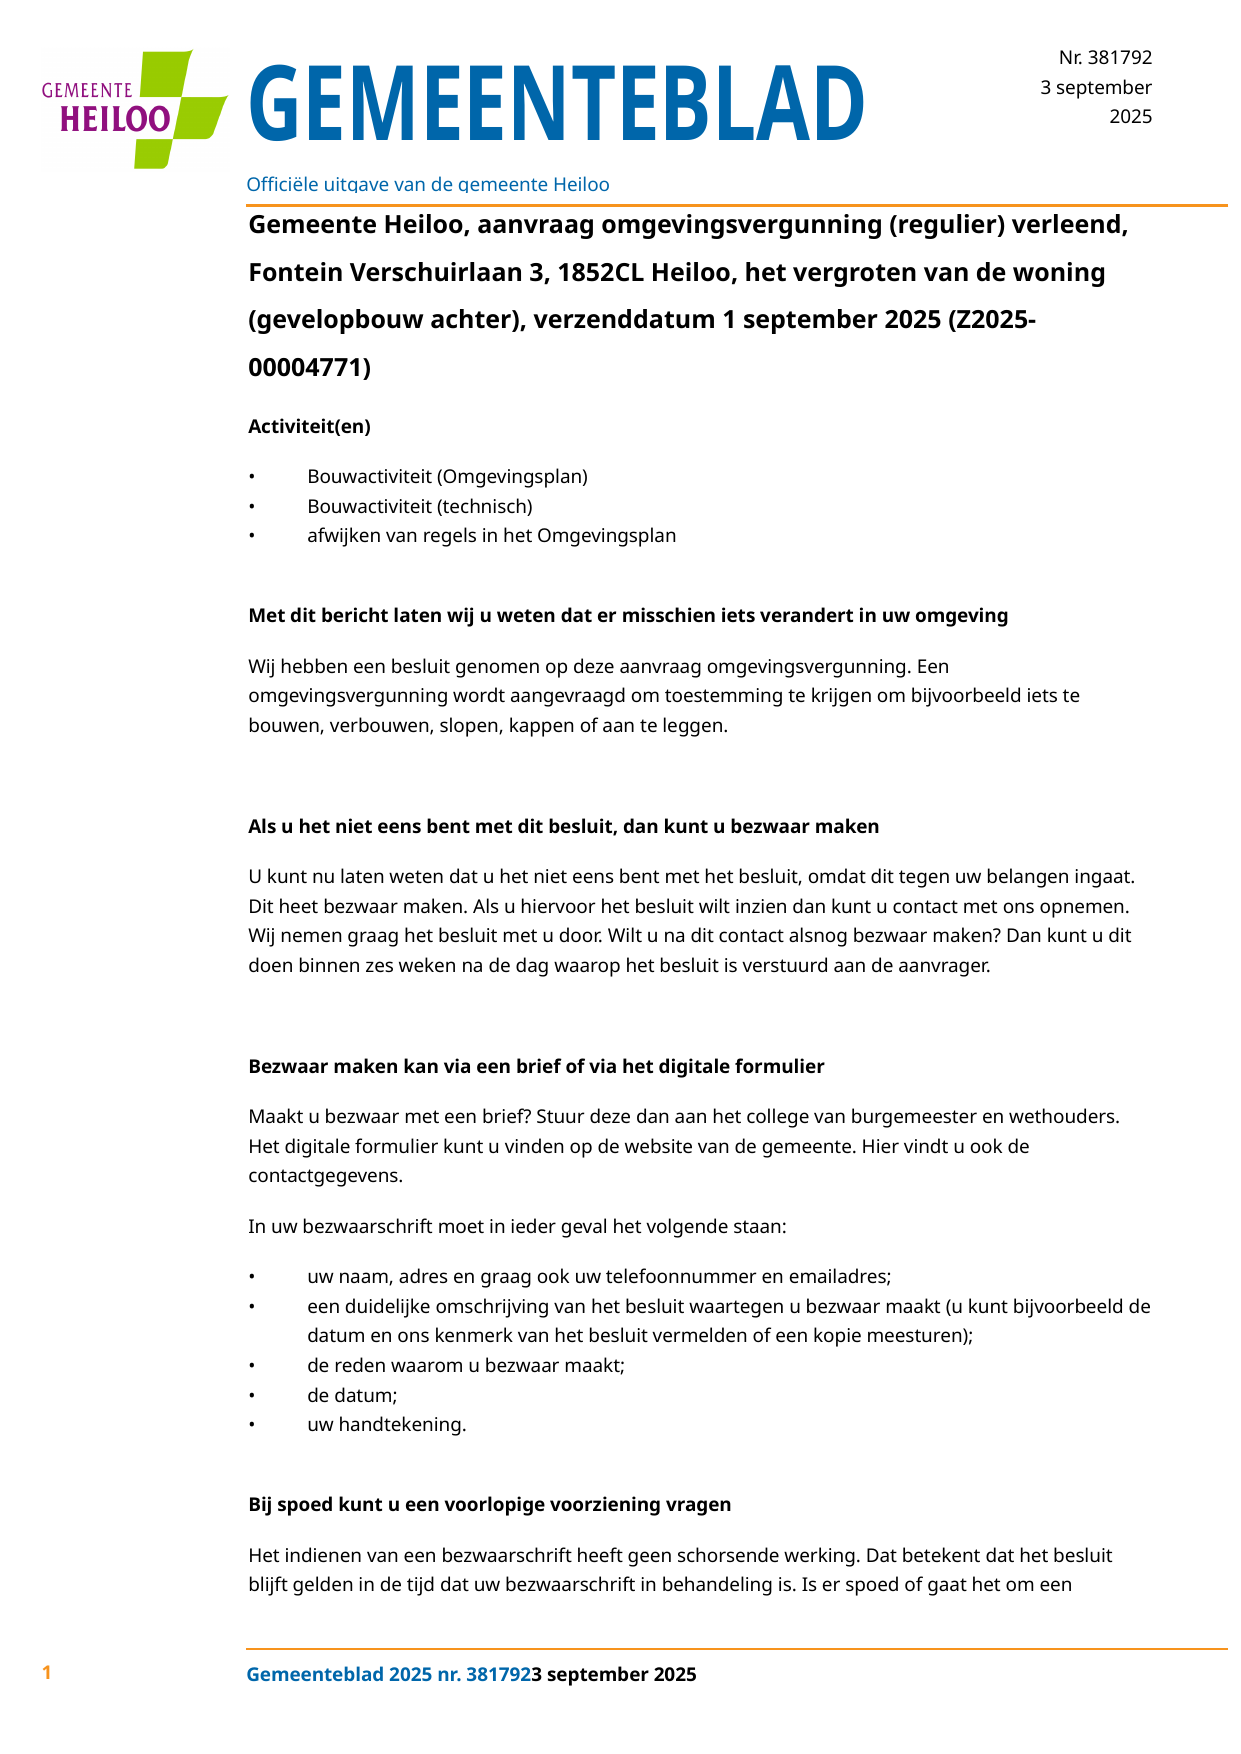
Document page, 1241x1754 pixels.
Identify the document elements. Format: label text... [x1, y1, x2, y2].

text Gemeente Heiloo, aanvraag omgevingsvergunning (regulier) verleend, Fontein Verschuirlaan 3, 1852CL Heiloo, het vergroten van de woning (gevelopbouw achter), verzenddatum 1 september 2025 (Z2025-00004771) [248, 207, 1152, 384]
picture [41, 47, 231, 172]
list de datum; [248, 1382, 1152, 1408]
list de reden waarom u bezwaar maakt; [248, 1352, 1152, 1378]
text Het indienen van een bezwaarschrift heeft geen schorsende werking. Dat betekent dat het besluit blijft gelden in de tijd dat uw bezwaarschrift in behandeling is. Is er spoed of gaat het om een [248, 1542, 1152, 1597]
list Bouwactiviteit (Omgevingsplan) [248, 463, 1152, 489]
text Als u het niet eens bent met dit besluit, dan kunt u bezwaar maken [248, 813, 1152, 839]
list uw naam, adres en graag ook uw telefoonnummer en emailadres; [248, 1263, 1152, 1289]
text Bij spoed kunt u een voorlopige voorziening vragen [248, 1491, 1152, 1517]
text Bezwaar maken kan via een brief of via het digitale formulier [248, 1053, 1152, 1079]
text Activiteit(en) [248, 413, 1152, 439]
text U kunt nu laten weten dat u het niet eens bent met het besluit, omdat dit tegen uw belangen ingaat. Dit heet bezwaar maken. Als u hiervoor het besluit wilt inzien dan kunt u contact met ons opnemen. Wij nemen graag het besluit met u door. Wilt u na dit contact alsnog bezwaar maken? Dan kunt u dit doen binnen zes weken na de dag waarop het besluit is verstuurd aan de aanvrager. [248, 863, 1152, 978]
list een duidelijke omschrijving van het besluit waartegen u bezwaar maakt (u kunt bijvoorbeeld de datum en ons kenmerk van het besluit vermelden of een kopie meesturen); [248, 1293, 1152, 1348]
list uw handtekening. [248, 1411, 1152, 1437]
text Wij hebben een besluit genomen op deze aanvraag omgevingsvergunning. Een omgevingsvergunning wordt aangevraagd om toestemming te krijgen om bijvoorbeeld iets te bouwen, verbouwen, slopen, kappen of aan te leggen. [248, 653, 1152, 738]
text In uw bezwaarschrift moet in ieder geval het volgende staan: [248, 1213, 1152, 1239]
text Maakt u bezwaar met een brief? Stuur deze dan aan het college van burgemeester en wethouders. Het digitale formulier kunt u vinden op de website van de gemeente. Hier vindt u ook de contactgegevens. [248, 1103, 1152, 1188]
list Bouwactiviteit (technisch) [248, 493, 1152, 519]
text Met dit bericht laten wij u weten dat er misschien iets verandert in uw omgeving [248, 603, 1152, 628]
list afwijken van regels in het Omgevingsplan [248, 523, 1152, 548]
